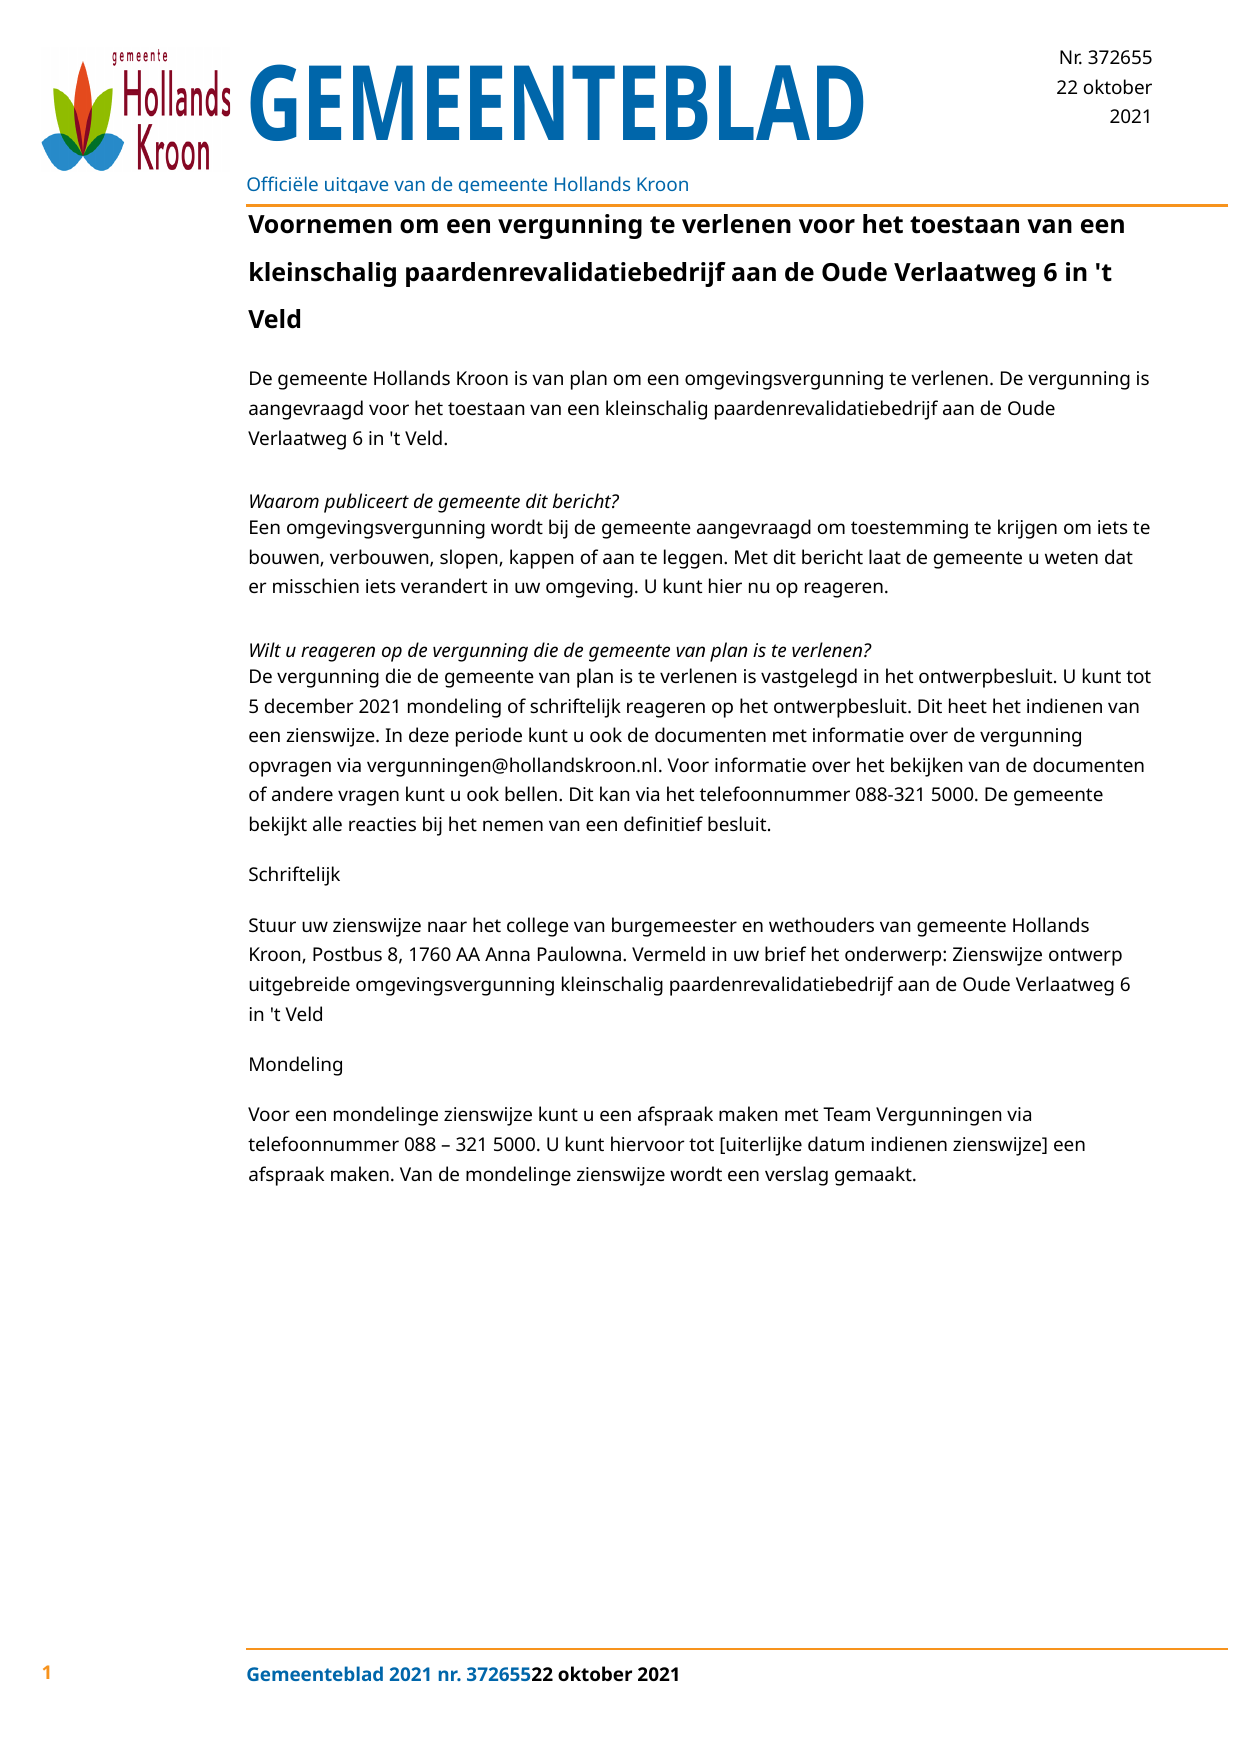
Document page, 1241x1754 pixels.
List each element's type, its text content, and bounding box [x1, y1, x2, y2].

text Schriftelijk [248, 862, 1152, 887]
picture [41, 47, 231, 172]
text De gemeente Hollands Kroon is van plan om een omgevingsvergunning te verlenen. De vergunning is aangevraagd voor het toestaan van een kleinschalig paardenrevalidatiebedrijf aan de Oude Verlaatweg 6 in 't Veld. [248, 366, 1152, 450]
text Mondeling [248, 1051, 1152, 1077]
text Waarom publiceert de gemeente dit bericht? [248, 489, 1152, 514]
text Wilt u reageren op de vergunning die de gemeente van plan is te verlenen? [248, 637, 1152, 663]
text Voornemen om een vergunning te verlenen voor het toestaan van een kleinschalig paardenrevalidatiebedrijf aan de Oude Verlaatweg 6 in 't Veld [248, 207, 1152, 336]
text Voor een mondelinge zienswijze kunt u een afspraak maken met Team Vergunningen via telefoonnummer 088 – 321 5000. U kunt hiervoor tot [uiterlijke datum indienen zienswijze] een afspraak maken. Van de mondelinge zienswijze wordt een verslag gemaakt. [248, 1102, 1152, 1186]
text Een omgevingsvergunning wordt bij de gemeente aangevraagd om toestemming te krijgen om iets te bouwen, verbouwen, slopen, kappen of aan te leggen. Met dit bericht laat de gemeente u weten dat er misschien iets verandert in uw omgeving. U kunt hier nu op reageren. [248, 514, 1152, 599]
text Stuur uw zienswijze naar het college van burgemeester en wethouders van gemeente Hollands Kroon, Postbus 8, 1760 AA Anna Paulowna. Vermeld in uw brief het onderwerp: Zienswijze ontwerp uitgebreide omgevingsvergunning kleinschalig paardenrevalidatiebedrijf aan de Oude Verlaatweg 6 in 't Veld [248, 912, 1152, 1026]
text De vergunning die de gemeente van plan is te verlenen is vastgelegd in het ontwerpbesluit. U kunt tot 5 december 2021 mondeling of schriftelijk reageren op het ontwerpbesluit. Dit heet het indienen van een zienswijze. In deze periode kunt u ook de documenten met informatie over de vergunning opvragen via vergunningen@hollandskroon.nl. Voor informatie over het bekijken van de documenten of andere vragen kunt u ook bellen. Dit kan via het telefoonnummer 088-321 5000. De gemeente bekijkt alle reacties bij het nemen van een definitief besluit. [248, 663, 1152, 837]
